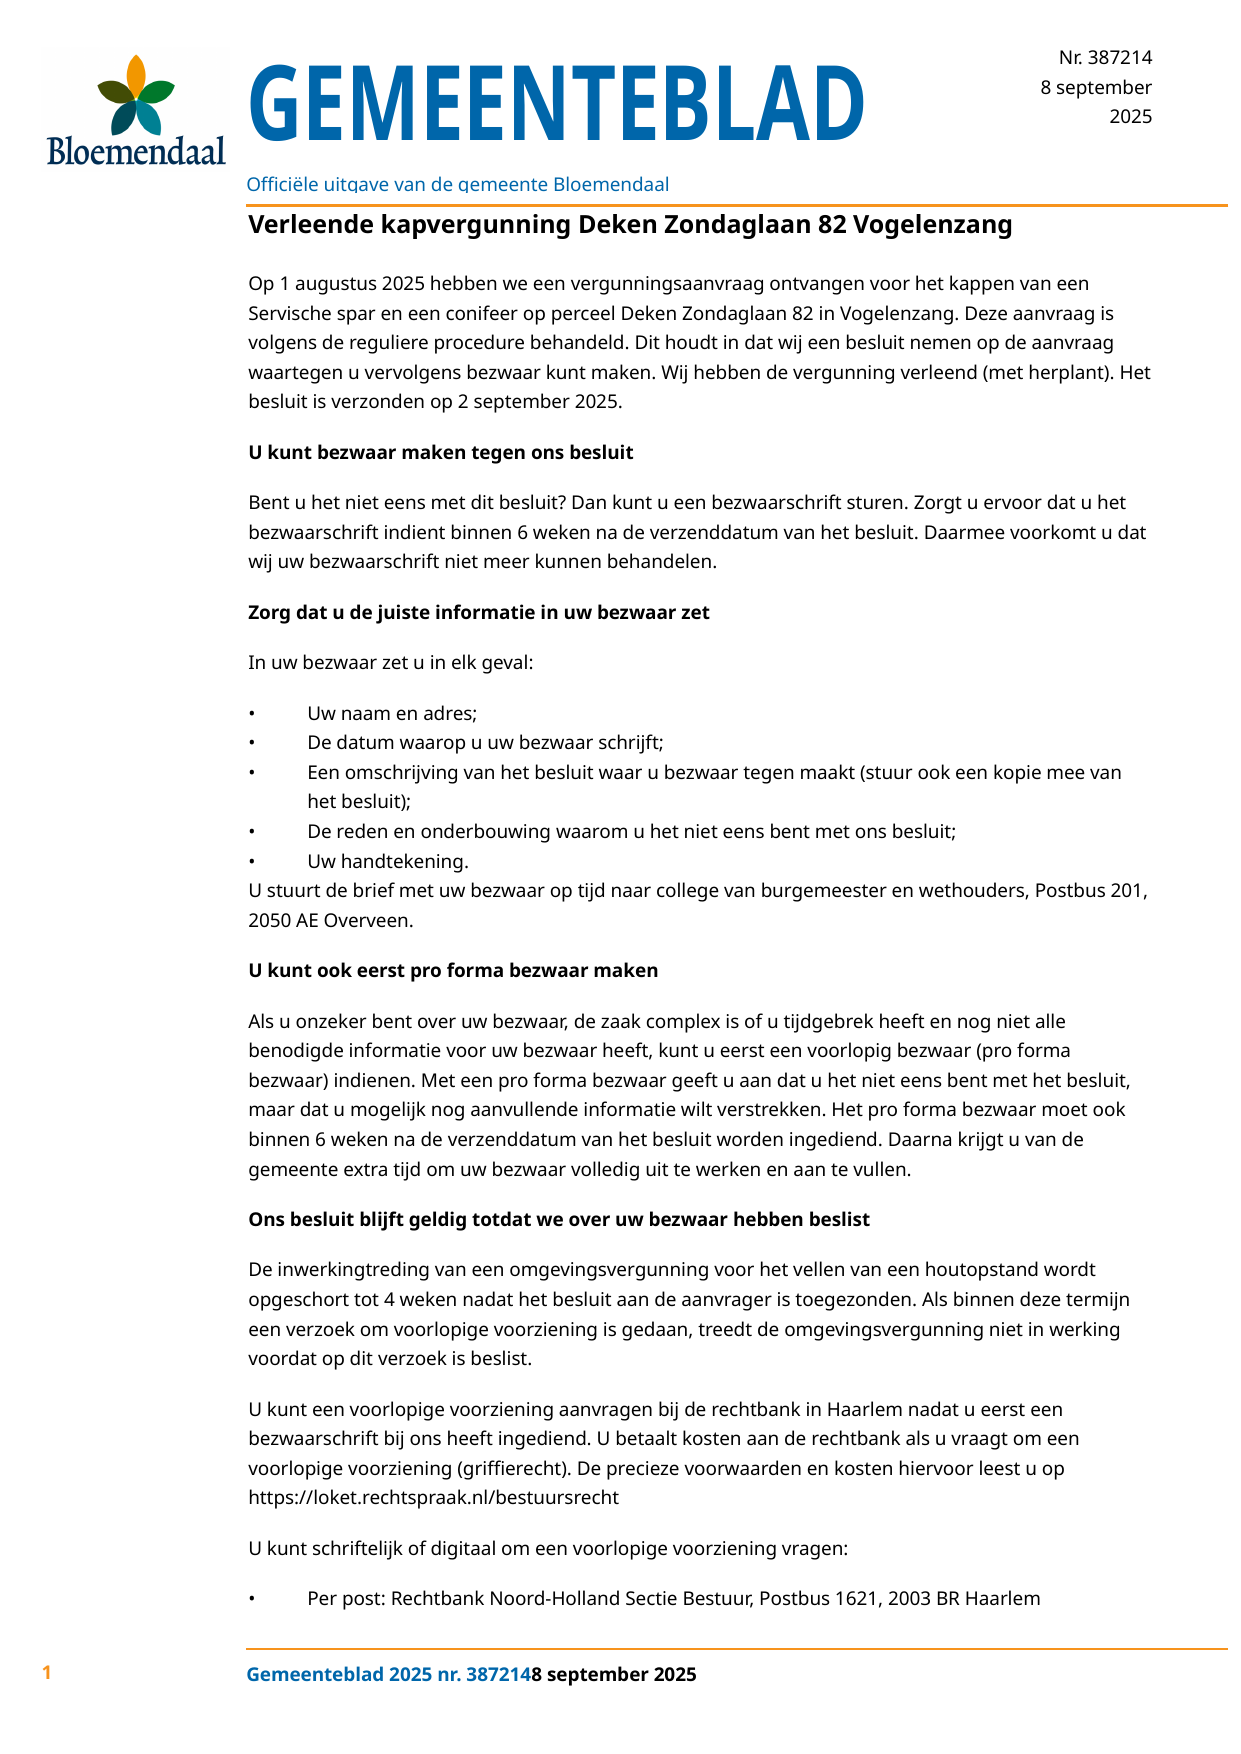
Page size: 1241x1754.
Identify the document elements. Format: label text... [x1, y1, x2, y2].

list De reden en onderbouwing waarom u het niet eens bent met ons besluit; [248, 818, 1152, 844]
text Bent u het niet eens met dit besluit? Dan kunt u een bezwaarschrift sturen. Zorgt u ervoor dat u het bezwaarschrift indient binnen 6 weken na de verzenddatum van het besluit. Daarmee voorkomt u dat wij uw bezwaarschrift niet meer kunnen behandelen. [248, 489, 1152, 574]
list Een omschrijving van het besluit waar u bezwaar tegen maakt (stuur ook een kopie mee van het besluit); [248, 759, 1152, 814]
text Als u onzeker bent over uw bezwaar, de zaak complex is of u tijdgebrek heeft en nog niet alle benodigde informatie voor uw bezwaar heeft, kunt u eerst een voorlopig bezwaar (pro forma bezwaar) indienen. Met een pro forma bezwaar geeft u aan dat u het niet eens bent met het besluit, maar dat u mogelijk nog aanvullende informatie wilt verstrekken. Het pro forma bezwaar moet ook binnen 6 weken na de verzenddatum van het besluit worden ingediend. Daarna krijgt u van de gemeente extra tijd om uw bezwaar volledig uit te werken en aan te vullen. [248, 1008, 1152, 1181]
text In uw bezwaar zet u in elk geval: [248, 649, 1152, 675]
text U kunt een voorlopige voorziening aanvragen bij de rechtbank in Haarlem nadat u eerst een bezwaarschrift bij ons heeft ingediend. U betaalt kosten aan de rechtbank als u vraagt om een voorlopige voorziening (griffierecht). De precieze voorwaarden en kosten hiervoor leest u op https://loket.rechtspraak.nl/bestuursrecht [248, 1396, 1152, 1510]
text Ons besluit blijft geldig totdat we over uw bezwaar hebben beslist [248, 1206, 1152, 1232]
text U kunt bezwaar maken tegen ons besluit [248, 439, 1152, 465]
text De inwerkingtreding van een omgevingsvergunning voor het vellen van een houtopstand wordt opgeschort tot 4 weken nadat het besluit aan de aanvrager is toegezonden. Als binnen deze termijn een verzoek om voorlopige voorziening is gedaan, treedt de omgevingsvergunning niet in werking voordat op dit verzoek is beslist. [248, 1257, 1152, 1371]
list Uw naam en adres; [248, 700, 1152, 726]
text Verleende kapvergunning Deken Zondaglaan 82 Vogelenzang [248, 207, 1152, 241]
picture [41, 47, 231, 172]
text U kunt schriftelijk of digitaal om een voorlopige voorziening vragen: [248, 1535, 1152, 1561]
text Op 1 augustus 2025 hebben we een vergunningsaanvraag ontvangen voor het kappen van een Servische spar en een conifeer op perceel Deken Zondaglaan 82 in Vogelenzang. Deze aanvraag is volgens de reguliere procedure behandeld. Dit houdt in dat wij een besluit nemen op de aanvraag waartegen u vervolgens bezwaar kunt maken. Wij hebben de vergunning verleend (met herplant). Het besluit is verzonden op 2 september 2025. [248, 270, 1152, 414]
text Zorg dat u de juiste informatie in uw bezwaar zet [248, 599, 1152, 625]
text U stuurt de brief met uw bezwaar op tijd naar college van burgemeester en wethouders, Postbus 201, 2050 AE Overveen. [248, 877, 1152, 933]
list De datum waarop u uw bezwaar schrijft; [248, 729, 1152, 755]
list Uw handtekening. [248, 848, 1152, 873]
list Per post: Rechtbank Noord-Holland Sectie Bestuur, Postbus 1621, 2003 BR Haarlem [248, 1585, 1152, 1611]
text U kunt ook eerst pro forma bezwaar maken [248, 957, 1152, 983]
